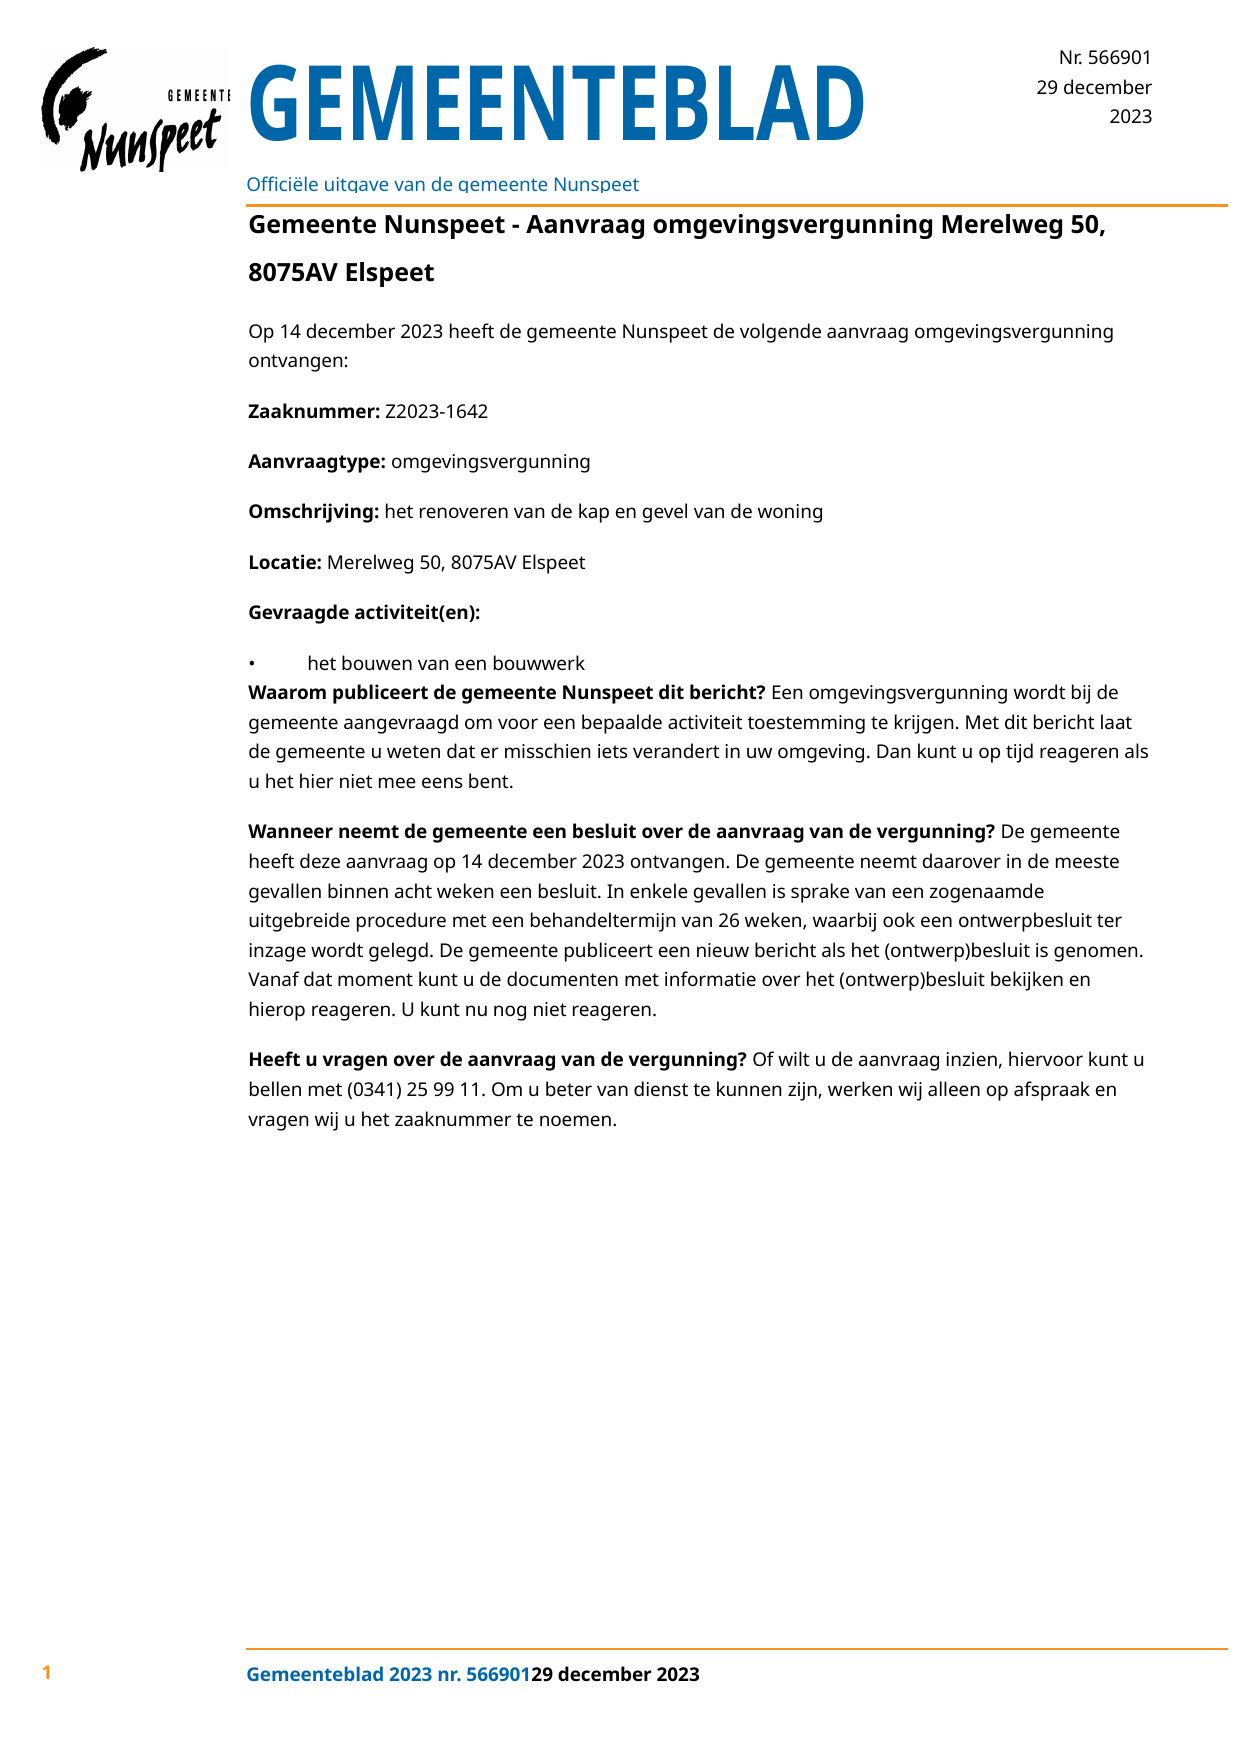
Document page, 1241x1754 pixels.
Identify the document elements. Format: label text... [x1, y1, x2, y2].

text Heeft u vragen over de aanvraag van de vergunning? Of wilt u de aanvraag inzien, hiervoor kunt u bellen met (0341) 25 99 11. Om u beter van dienst te kunnen zijn, werken wij alleen op afspraak en vragen wij u het zaaknummer te noemen. [248, 1047, 1152, 1132]
text Gevraagde activiteit(en): [248, 599, 1152, 625]
picture [41, 47, 231, 172]
text Op 14 december 2023 heeft de gemeente Nunspeet de volgende aanvraag omgevingsvergunning ontvangen: [248, 318, 1152, 373]
text Aanvraagtype: omgevingsvergunning [248, 448, 1152, 474]
list het bouwen van een bouwwerk [248, 650, 1152, 676]
text Zaaknummer: Z2023-1642 [248, 398, 1152, 424]
text Waarom publiceert de gemeente Nunspeet dit bericht? Een omgevingsvergunning wordt bij de gemeente aangevraagd om voor een bepaalde activiteit toestemming te krijgen. Met dit bericht laat de gemeente u weten dat er misschien iets verandert in uw omgeving. Dan kunt u op tijd reageren als u het hier niet mee eens bent. [248, 679, 1152, 794]
text Omschrijving: het renoveren van de kap en gevel van de woning [248, 499, 1152, 524]
text Gemeente Nunspeet - Aanvraag omgevingsvergunning Merelweg 50, 8075AV Elspeet [248, 207, 1152, 288]
text Locatie: Merelweg 50, 8075AV Elspeet [248, 549, 1152, 575]
text Wanneer neemt de gemeente een besluit over de aanvraag van de vergunning? De gemeente heeft deze aanvraag op 14 december 2023 ontvangen. De gemeente neemt daarover in de meeste gevallen binnen acht weken een besluit. In enkele gevallen is sprake van een zogenaamde uitgebreide procedure met een behandeltermijn van 26 weken, waarbij ook een ontwerpbesluit ter inzage wordt gelegd. De gemeente publiceert een nieuw bericht als het (ontwerp)besluit is genomen. Vanaf dat moment kunt u de documenten met informatie over het (ontwerp)besluit bekijken en hierop reageren. U kunt nu nog niet reageren. [248, 819, 1152, 1022]
